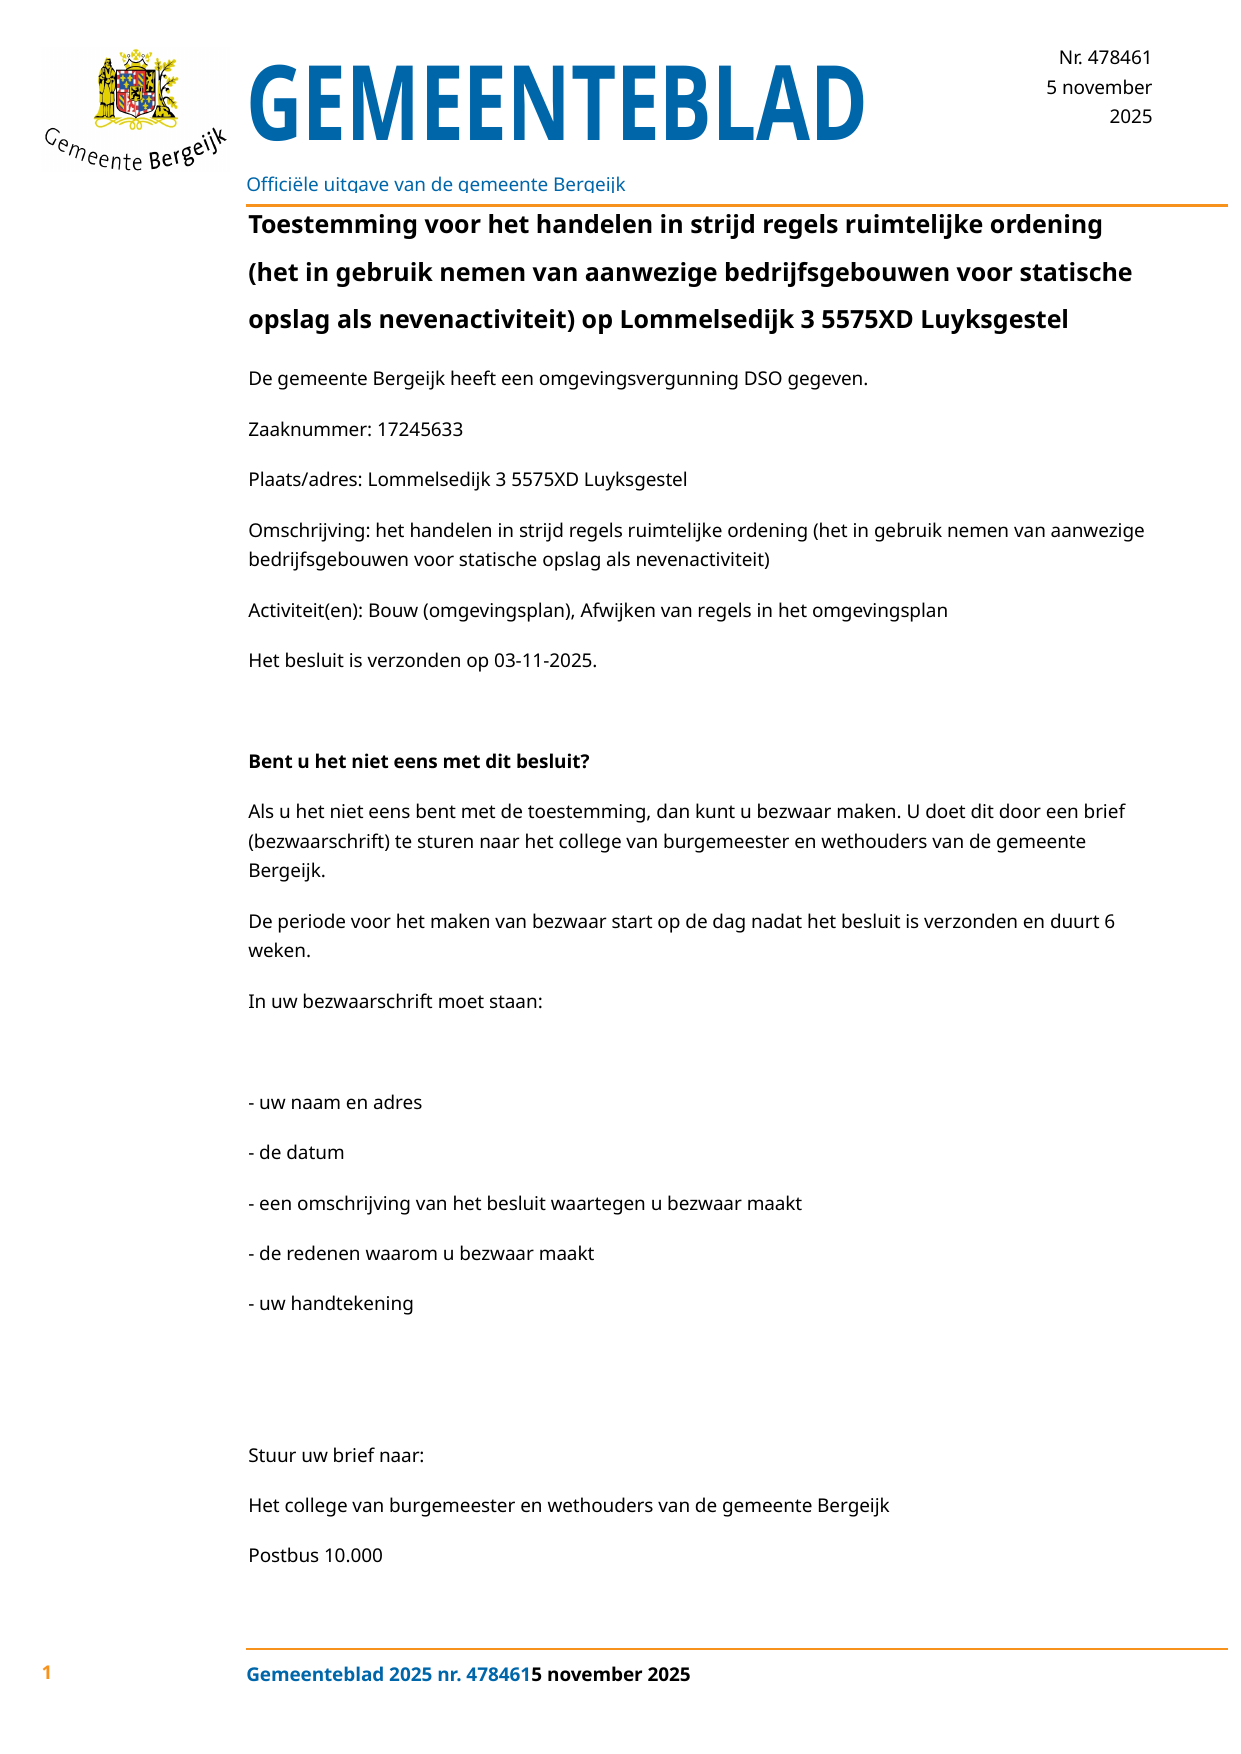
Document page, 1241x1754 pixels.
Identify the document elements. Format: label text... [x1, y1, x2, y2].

text Bent u het niet eens met dit besluit? [248, 748, 1152, 774]
text - uw naam en adres [248, 1089, 1152, 1114]
text Activiteit(en): Bouw (omgevingsplan), Afwijken van regels in het omgevingsplan [248, 597, 1152, 622]
picture [41, 47, 231, 172]
text - de redenen waarom u bezwaar maakt [248, 1240, 1152, 1266]
text De periode voor het maken van bezwaar start op de dag nadat het besluit is verzonden en duurt 6 weken. [248, 908, 1152, 963]
text Toestemming voor het handelen in strijd regels ruimtelijke ordening (het in gebruik nemen van aanwezige bedrijfsgebouwen voor statische opslag als nevenactiviteit) op Lommelsedijk 3 5575XD Luyksgestel [248, 207, 1152, 336]
text De gemeente Bergeijk heeft een omgevingsvergunning DSO gegeven. [248, 366, 1152, 391]
text Stuur uw brief naar: [248, 1442, 1152, 1467]
text Zaaknummer: 17245633 [248, 416, 1152, 442]
text Plaats/adres: Lommelsedijk 3 5575XD Luyksgestel [248, 466, 1152, 492]
text - een omschrijving van het besluit waartegen u bezwaar maakt [248, 1190, 1152, 1215]
text - de datum [248, 1139, 1152, 1165]
text Omschrijving: het handelen in strijd regels ruimtelijke ordening (het in gebruik nemen van aanwezige bedrijfsgebouwen voor statische opslag als nevenactiviteit) [248, 517, 1152, 572]
text In uw bezwaarschrift moet staan: [248, 988, 1152, 1014]
text - uw handtekening [248, 1291, 1152, 1316]
text Het besluit is verzonden op 03-11-2025. [248, 647, 1152, 673]
text Het college van burgemeester en wethouders van de gemeente Bergeijk [248, 1492, 1152, 1518]
text Als u het niet eens bent met de toestemming, dan kunt u bezwaar maken. U doet dit door een brief (bezwaarschrift) te sturen naar het college van burgemeester en wethouders van de gemeente Bergeijk. [248, 798, 1152, 883]
text Postbus 10.000 [248, 1543, 1152, 1568]
